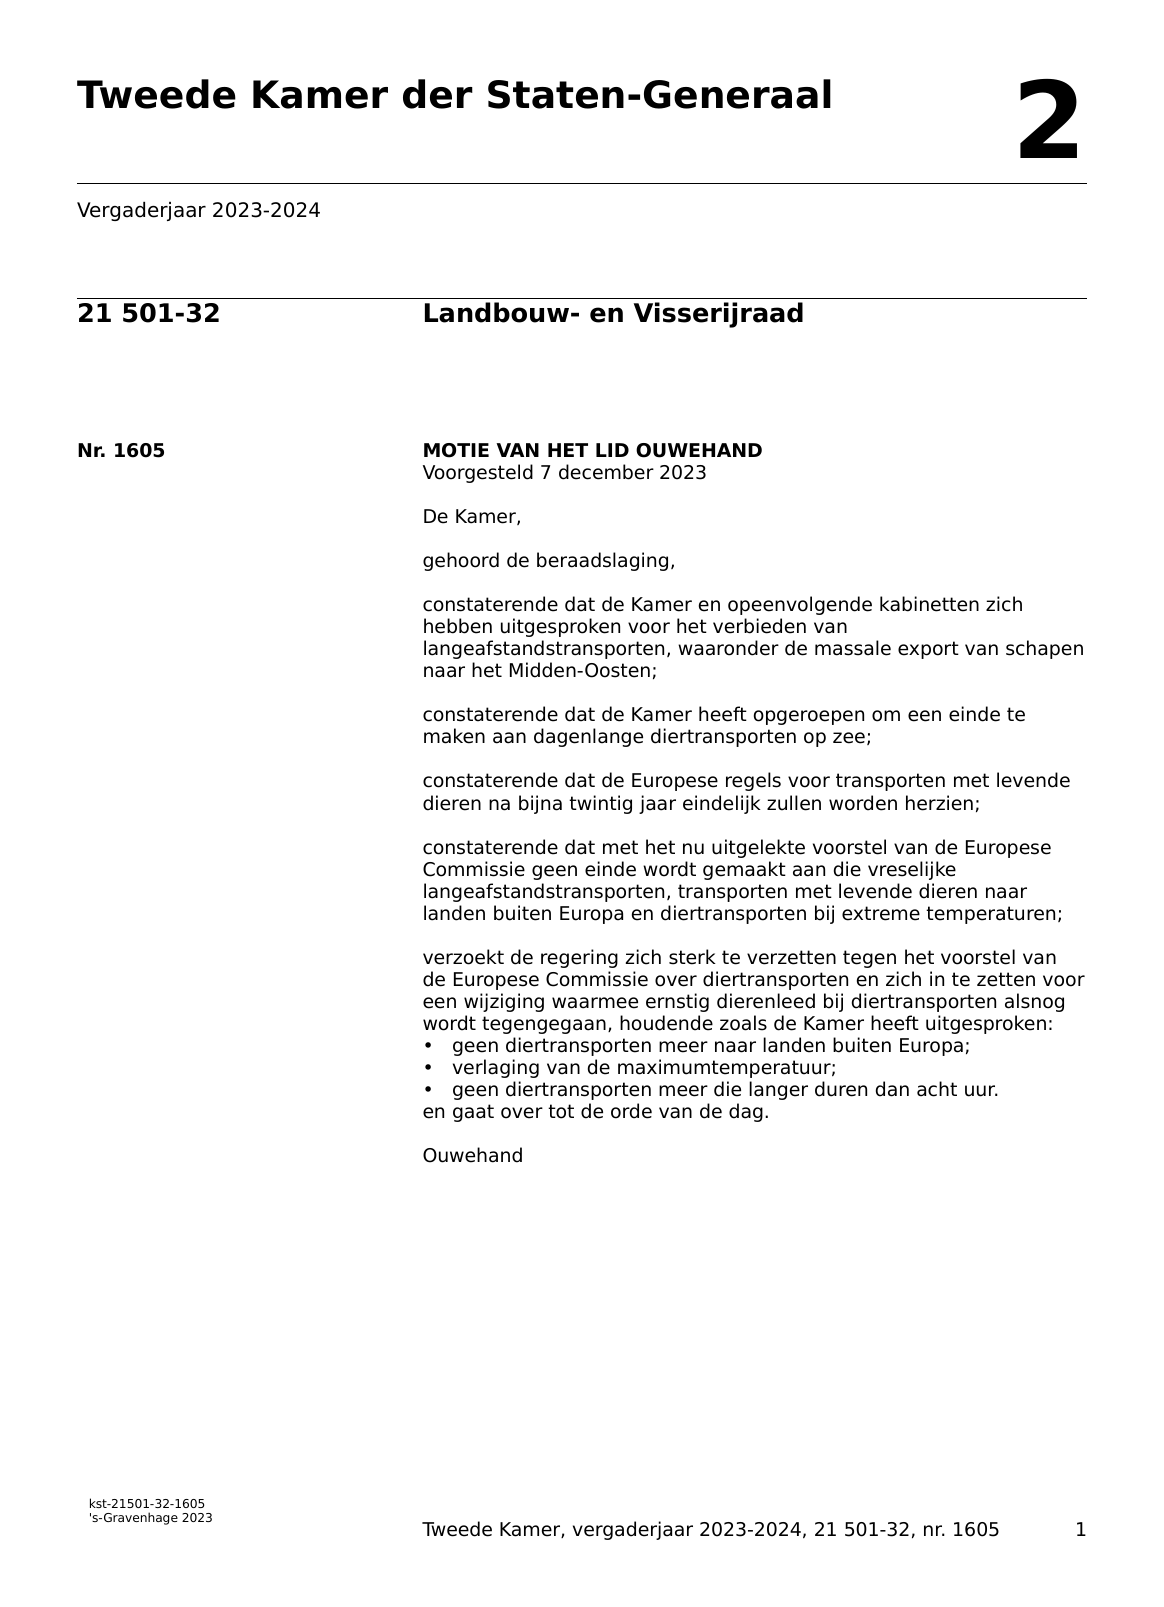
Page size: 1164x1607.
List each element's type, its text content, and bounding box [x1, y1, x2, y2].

text De Kamer, [422, 506, 1087, 528]
text constaterende dat de Europese regels voor transporten met levende dieren na bijna twintig jaar eindelijk zullen worden herzien; [422, 770, 1087, 814]
text Ouwehand [422, 1145, 1087, 1167]
table_cell Vergaderjaar 2023-2024 [77, 184, 1087, 298]
text gehoord de beraadslaging, [422, 550, 1087, 572]
text constaterende dat de Kamer en opeenvolgende kabinetten zich hebben uitgesproken voor het verbieden van langeafstandstransporten, waaronder de massale export van schapen naar het Midden-Oosten; [422, 594, 1087, 682]
text • geen diertransporten meer die langer duren dan acht uur. [422, 1078, 1087, 1101]
text constaterende dat met het nu uitgelekte voorstel van de Europese Commissie geen einde wordt gemaakt aan die vreselijke langeafstandstransporten, transporten met levende dieren naar landen buiten Europa en diertransporten bij extreme temperaturen; [422, 837, 1087, 924]
text kst-21501-32-1605 [88, 1497, 323, 1511]
table_header 2 [886, 59, 1087, 183]
text verzoekt de regering zich sterk te verzetten tegen het voorstel van de Europese Commissie over diertransporten en zich in te zetten voor een wijziging waarmee ernstig dierenleed bij diertransporten alsnog wordt tegengegaan, houdende zoals de Kamer heeft uitgesproken: [422, 947, 1087, 1034]
text en gaat over tot de orde van de dag. [422, 1101, 1087, 1122]
text • geen diertransporten meer naar landen buiten Europa; [422, 1034, 1087, 1057]
table_header Tweede Kamer der Staten-Generaal [77, 59, 886, 183]
text • verlaging van de maximumtemperatuur; [422, 1057, 1087, 1078]
subtitle 21 501-32 Landbouw- en Visserijraad [77, 299, 1087, 329]
text 's-Gravenhage 2023 [88, 1511, 323, 1525]
text constaterende dat de Kamer heeft opgeroepen om een einde te maken aan dagenlange diertransporten op zee; [422, 704, 1087, 748]
text Voorgesteld 7 december 2023 [422, 462, 1087, 484]
subtitle Nr. 1605 MOTIE VAN HET LID OUWEHAND [77, 440, 1087, 462]
